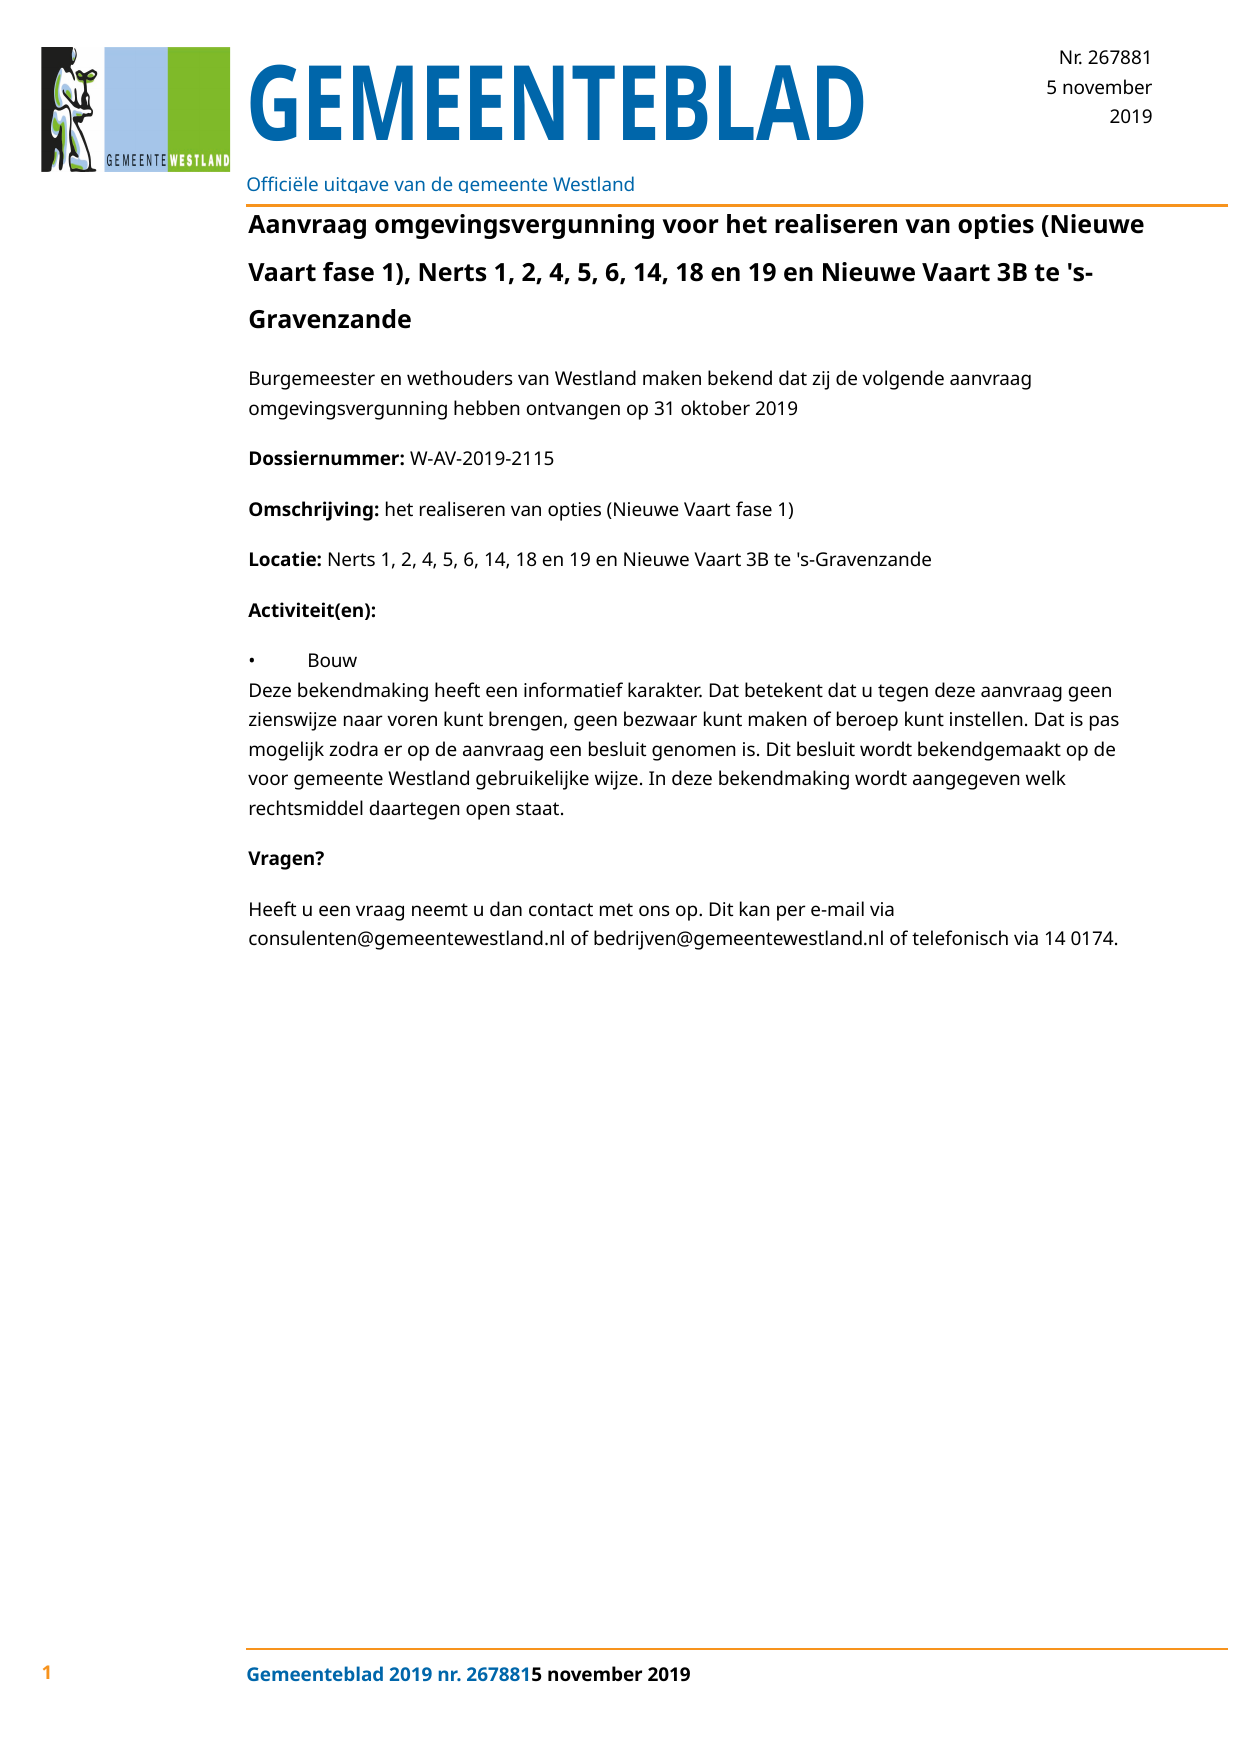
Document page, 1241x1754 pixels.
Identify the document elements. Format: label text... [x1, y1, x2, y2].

text Activiteit(en): [248, 597, 1152, 622]
text Aanvraag omgevingsvergunning voor het realiseren van opties (Nieuwe Vaart fase 1), Nerts 1, 2, 4, 5, 6, 14, 18 en 19 en Nieuwe Vaart 3B te 's-Gravenzande [248, 207, 1152, 336]
text Vragen? [248, 846, 1152, 871]
text Heeft u een vraag neemt u dan contact met ons op. Dit kan per e-mail via consulenten@gemeentewestland.nl of bedrijven@gemeentewestland.nl of telefonisch via 14 0174. [248, 896, 1152, 951]
picture [41, 47, 231, 172]
text Burgemeester en wethouders van Westland maken bekend dat zij de volgende aanvraag omgevingsvergunning hebben ontvangen op 31 oktober 2019 [248, 366, 1152, 421]
text Deze bekendmaking heeft een informatief karakter. Dat betekent dat u tegen deze aanvraag geen zienswijze naar voren kunt brengen, geen bezwaar kunt maken of beroep kunt instellen. Dat is pas mogelijk zodra er op de aanvraag een besluit genomen is. Dit besluit wordt bekendgemaakt op de voor gemeente Westland gebruikelijke wijze. In deze bekendmaking wordt aangegeven welk rechtsmiddel daartegen open staat. [248, 677, 1152, 821]
text Dossiernummer: W-AV-2019-2115 [248, 446, 1152, 471]
list Bouw [248, 647, 1152, 673]
text Locatie: Nerts 1, 2, 4, 5, 6, 14, 18 en 19 en Nieuwe Vaart 3B te 's-Gravenzande [248, 546, 1152, 572]
text Omschrijving: het realiseren van opties (Nieuwe Vaart fase 1) [248, 496, 1152, 522]
